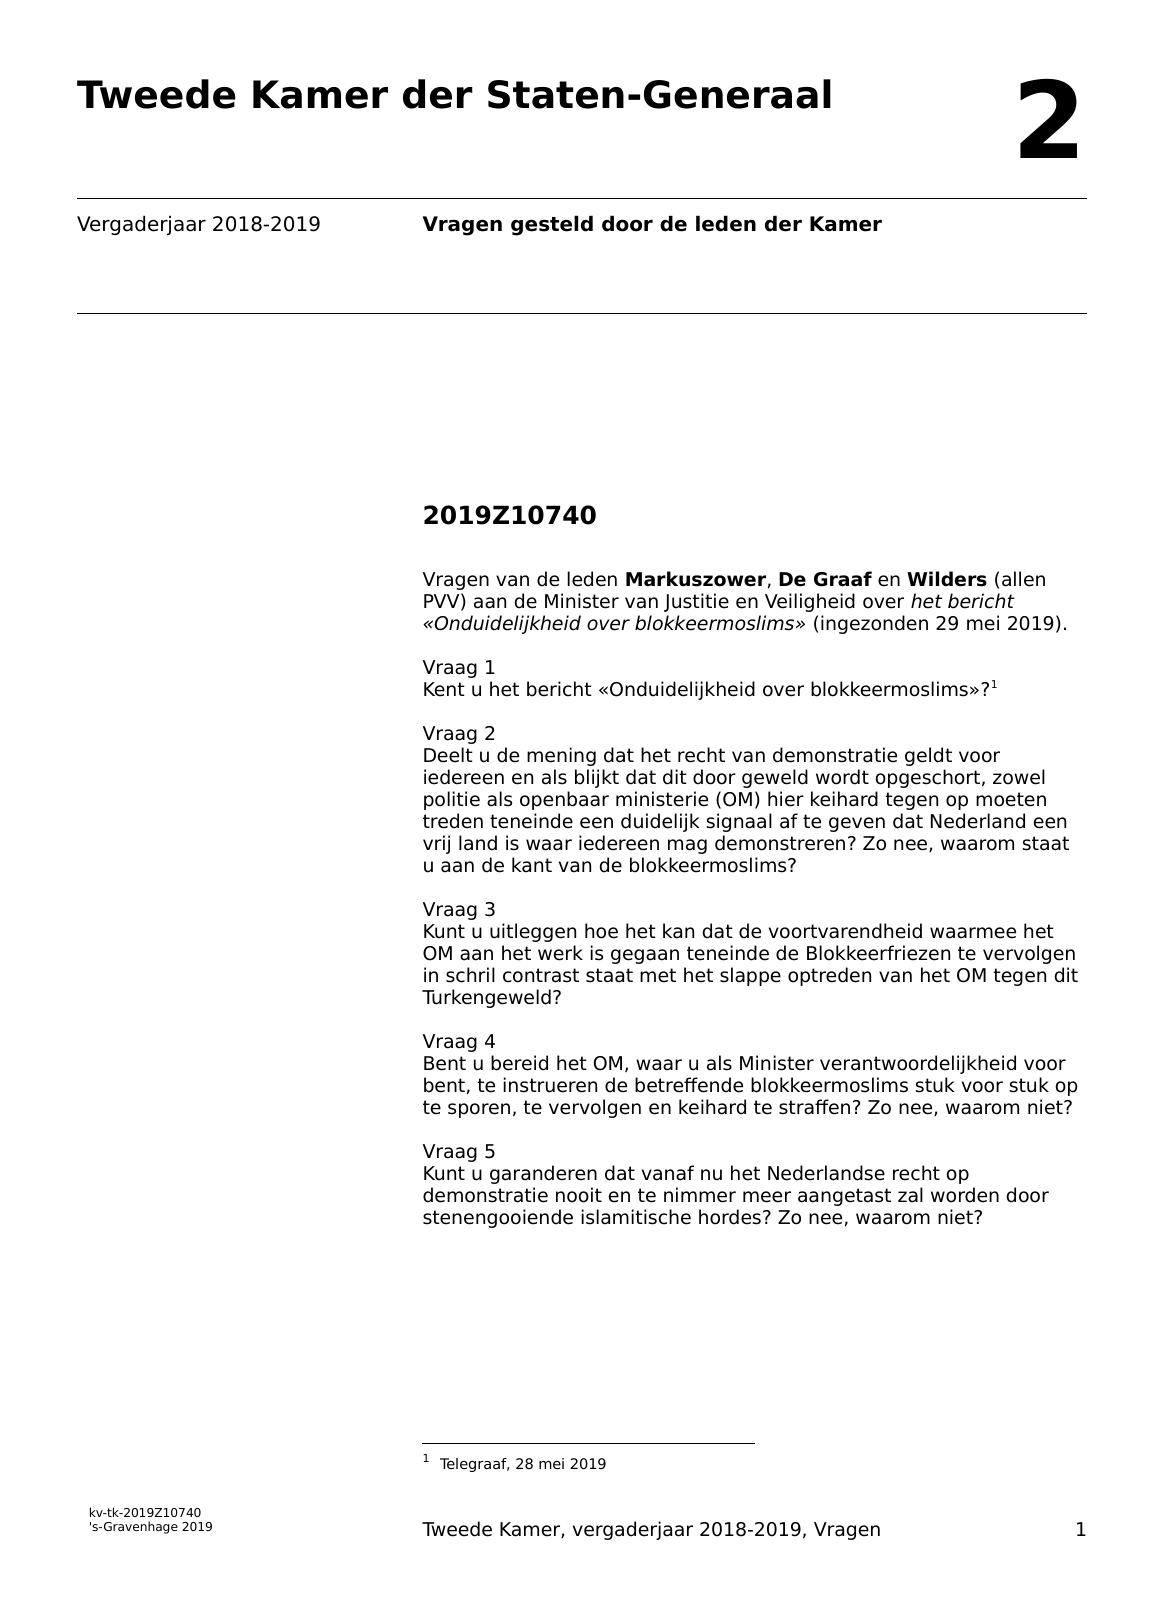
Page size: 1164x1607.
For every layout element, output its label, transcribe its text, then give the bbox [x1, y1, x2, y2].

text Deelt u de mening dat het recht van demonstratie geldt voor iedereen en als blijkt dat dit door geweld wordt opgeschort, zowel politie als openbaar ministerie (OM) hier keihard tegen op moeten treden teneinde een duidelijk signaal af te geven dat Nederland een vrij land is waar iedereen mag demonstreren? Zo nee, waarom staat u aan de kant van de blokkeermoslims? [422, 745, 1087, 877]
text Vraag 3 [422, 899, 1087, 921]
text Vraag 5 [422, 1141, 1087, 1163]
text 2019Z10740 [422, 501, 1087, 531]
text Telegraaf, 28 mei 2019 [422, 1452, 1087, 1474]
table_header Tweede Kamer der Staten-Generaal [77, 59, 886, 198]
table_header 2 [886, 59, 1087, 198]
text Vraag 1 [422, 657, 1087, 679]
text Vragen van de leden Markuszower, De Graaf en Wilders (allen PVV) aan de Minister van Justitie en Veiligheid over het bericht «Onduidelijkheid over blokkeermoslims» (ingezonden 29 mei 2019). [422, 569, 1087, 635]
table_cell Vergaderjaar 2018-2019 [77, 199, 422, 313]
text Vraag 2 [422, 723, 1087, 745]
text kv-tk-2019Z10740 [88, 1506, 323, 1520]
text 's-Gravenhage 2019 [88, 1520, 323, 1534]
text Kent u het bericht «Onduidelijkheid over blokkeermoslims»? [422, 679, 1087, 701]
text Bent u bereid het OM, waar u als Minister verantwoordelijkheid voor bent, te instrueren de betreffende blokkeermoslims stuk voor stuk op te sporen, te vervolgen en keihard te straffen? Zo nee, waarom niet? [422, 1053, 1087, 1119]
text Kunt u uitleggen hoe het kan dat de voortvarendheid waarmee het OM aan het werk is gegaan teneinde de Blokkeerfriezen te vervolgen in schril contrast staat met het slappe optreden van het OM tegen dit Turkengeweld? [422, 921, 1087, 1009]
text Kunt u garanderen dat vanaf nu het Nederlandse recht op demonstratie nooit en te nimmer meer aangetast zal worden door stenengooiende islamitische hordes? Zo nee, waarom niet? [422, 1163, 1087, 1229]
table_cell Vragen gesteld door de leden der Kamer [422, 199, 1087, 313]
text Vraag 4 [422, 1031, 1087, 1053]
